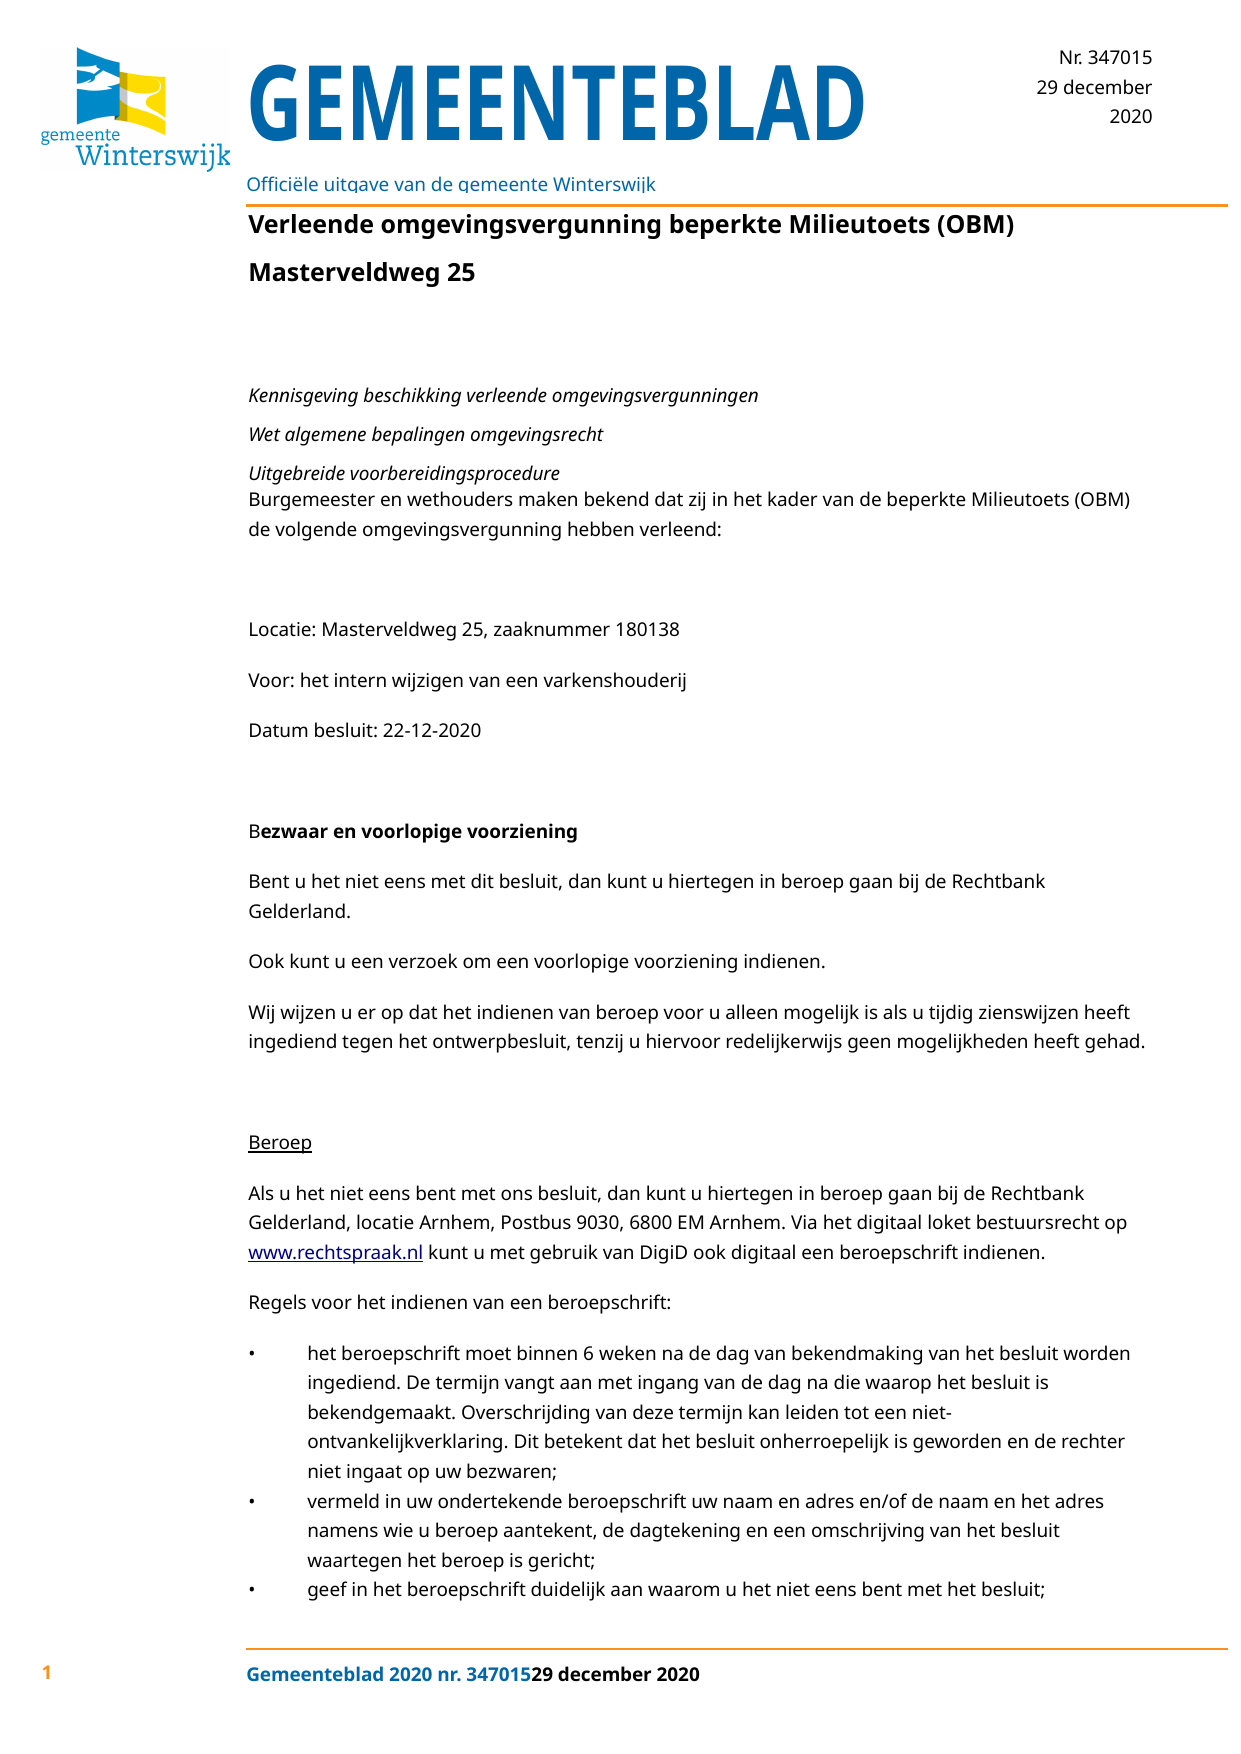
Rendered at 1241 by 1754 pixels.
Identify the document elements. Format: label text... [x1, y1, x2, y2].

picture [41, 47, 231, 172]
text Burgemeester en wethouders maken bekend dat zij in het kader van de beperkte Milieutoets (OBM) de volgende omgevingsvergunning hebben verleend: [248, 486, 1152, 541]
text Regels voor het indienen van een beroepschrift: [248, 1289, 1152, 1315]
text Bent u het niet eens met dit besluit, dan kunt u hiertegen in beroep gaan bij de Rechtbank Gelderland. [248, 869, 1152, 924]
text Wet algemene bepalingen omgevingsrecht [248, 421, 1152, 447]
text Voor: het intern wijzigen van een varkenshouderij [248, 667, 1152, 693]
picture [225, 153, 231, 162]
text Verleende omgevingsvergunning beperkte Milieutoets (OBM) Masterveldweg 25 [248, 207, 1152, 288]
text Datum besluit: 22-12-2020 [248, 717, 1152, 743]
text Locatie: Masterveldweg 25, zaaknummer 180138 [248, 617, 1152, 642]
text Uitgebreide voorbereidingsprocedure [248, 460, 1152, 486]
text Ook kunt u een verzoek om een voorlopige voorziening indienen. [248, 949, 1152, 974]
list geef in het beroepschrift duidelijk aan waarom u het niet eens bent met het besluit; [248, 1577, 1152, 1602]
text Bezwaar en voorlopige voorziening [248, 818, 1152, 844]
text Beroep [248, 1129, 1152, 1155]
text Als u het niet eens bent met ons besluit, dan kunt u hiertegen in beroep gaan bij de Rechtbank Gelderland, locatie Arnhem, Postbus 9030, 6800 EM Arnhem. Via het digitaal loket bestuursrecht op www.rechtspraak.nl kunt u met gebruik van DigiD ook digitaal een beroepschrift indienen. [248, 1180, 1152, 1265]
list vermeld in uw ondertekende beroepschrift uw naam en adres en/of de naam en het adres namens wie u beroep aantekent, de dagtekening en een omschrijving van het besluit waartegen het beroep is gericht; [248, 1488, 1152, 1573]
list het beroepschrift moet binnen 6 weken na de dag van bekendmaking van het besluit worden ingediend. De termijn vangt aan met ingang van de dag na die waarop het besluit is bekendgemaakt. Overschrijding van deze termijn kan leiden tot een niet-ontvankelijkverklaring. Dit betekent dat het besluit onherroepelijk is geworden en de rechter niet ingaat op uw bezwaren; [248, 1340, 1152, 1484]
text Kennisgeving beschikking verleende omgevingsvergunningen [248, 382, 1152, 408]
text Wij wijzen u er op dat het indienen van beroep voor u alleen mogelijk is als u tijdig zienswijzen heeft ingediend tegen het ontwerpbesluit, tenzij u hiervoor redelijkerwijs geen mogelijkheden heeft gehad. [248, 999, 1152, 1054]
